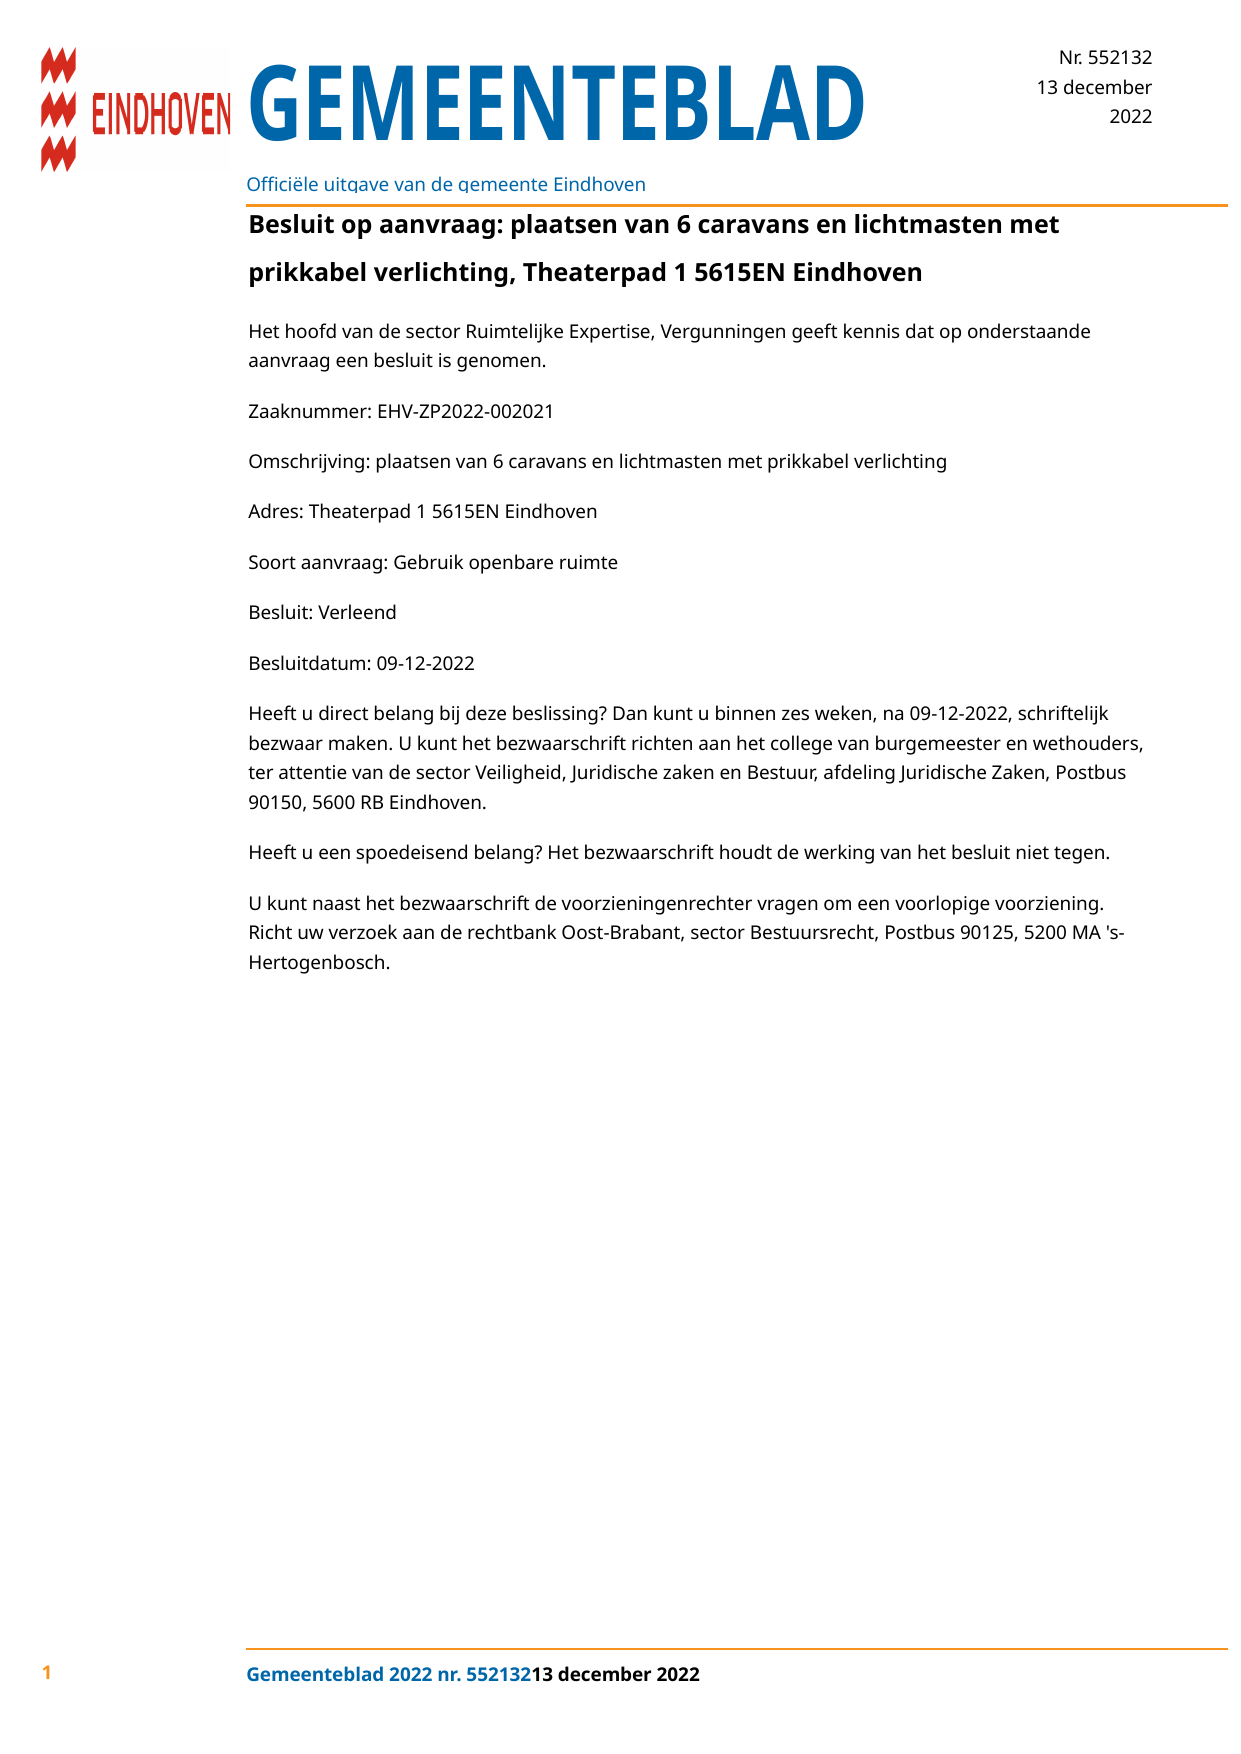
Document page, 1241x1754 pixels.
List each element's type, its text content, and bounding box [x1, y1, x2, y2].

text U kunt naast het bezwaarschrift de voorzieningenrechter vragen om een voorlopige voorziening. Richt uw verzoek aan de rechtbank Oost-Brabant, sector Bestuursrecht, Postbus 90125, 5200 MA 's-Hertogenbosch. [248, 890, 1152, 975]
text Zaaknummer: EHV-ZP2022-002021 [248, 398, 1152, 424]
text Heeft u een spoedeisend belang? Het bezwaarschrift houdt de werking van het besluit niet tegen. [248, 839, 1152, 865]
text Het hoofd van de sector Ruimtelijke Expertise, Vergunningen geeft kennis dat op onderstaande aanvraag een besluit is genomen. [248, 318, 1152, 373]
text Heeft u direct belang bij deze beslissing? Dan kunt u binnen zes weken, na 09-12-2022, schriftelijk bezwaar maken. U kunt het bezwaarschrift richten aan het college van burgemeester en wethouders, ter attentie van de sector Veiligheid, Juridische zaken en Bestuur, afdeling Juridische Zaken, Postbus 90150, 5600 RB Eindhoven. [248, 700, 1152, 815]
text Adres: Theaterpad 1 5615EN Eindhoven [248, 499, 1152, 524]
picture [41, 47, 231, 172]
text Besluit: Verleend [248, 599, 1152, 625]
text Besluitdatum: 09-12-2022 [248, 650, 1152, 676]
text Besluit op aanvraag: plaatsen van 6 caravans en lichtmasten met prikkabel verlichting, Theaterpad 1 5615EN Eindhoven [248, 207, 1152, 288]
text Soort aanvraag: Gebruik openbare ruimte [248, 549, 1152, 575]
text Omschrijving: plaatsen van 6 caravans en lichtmasten met prikkabel verlichting [248, 448, 1152, 474]
